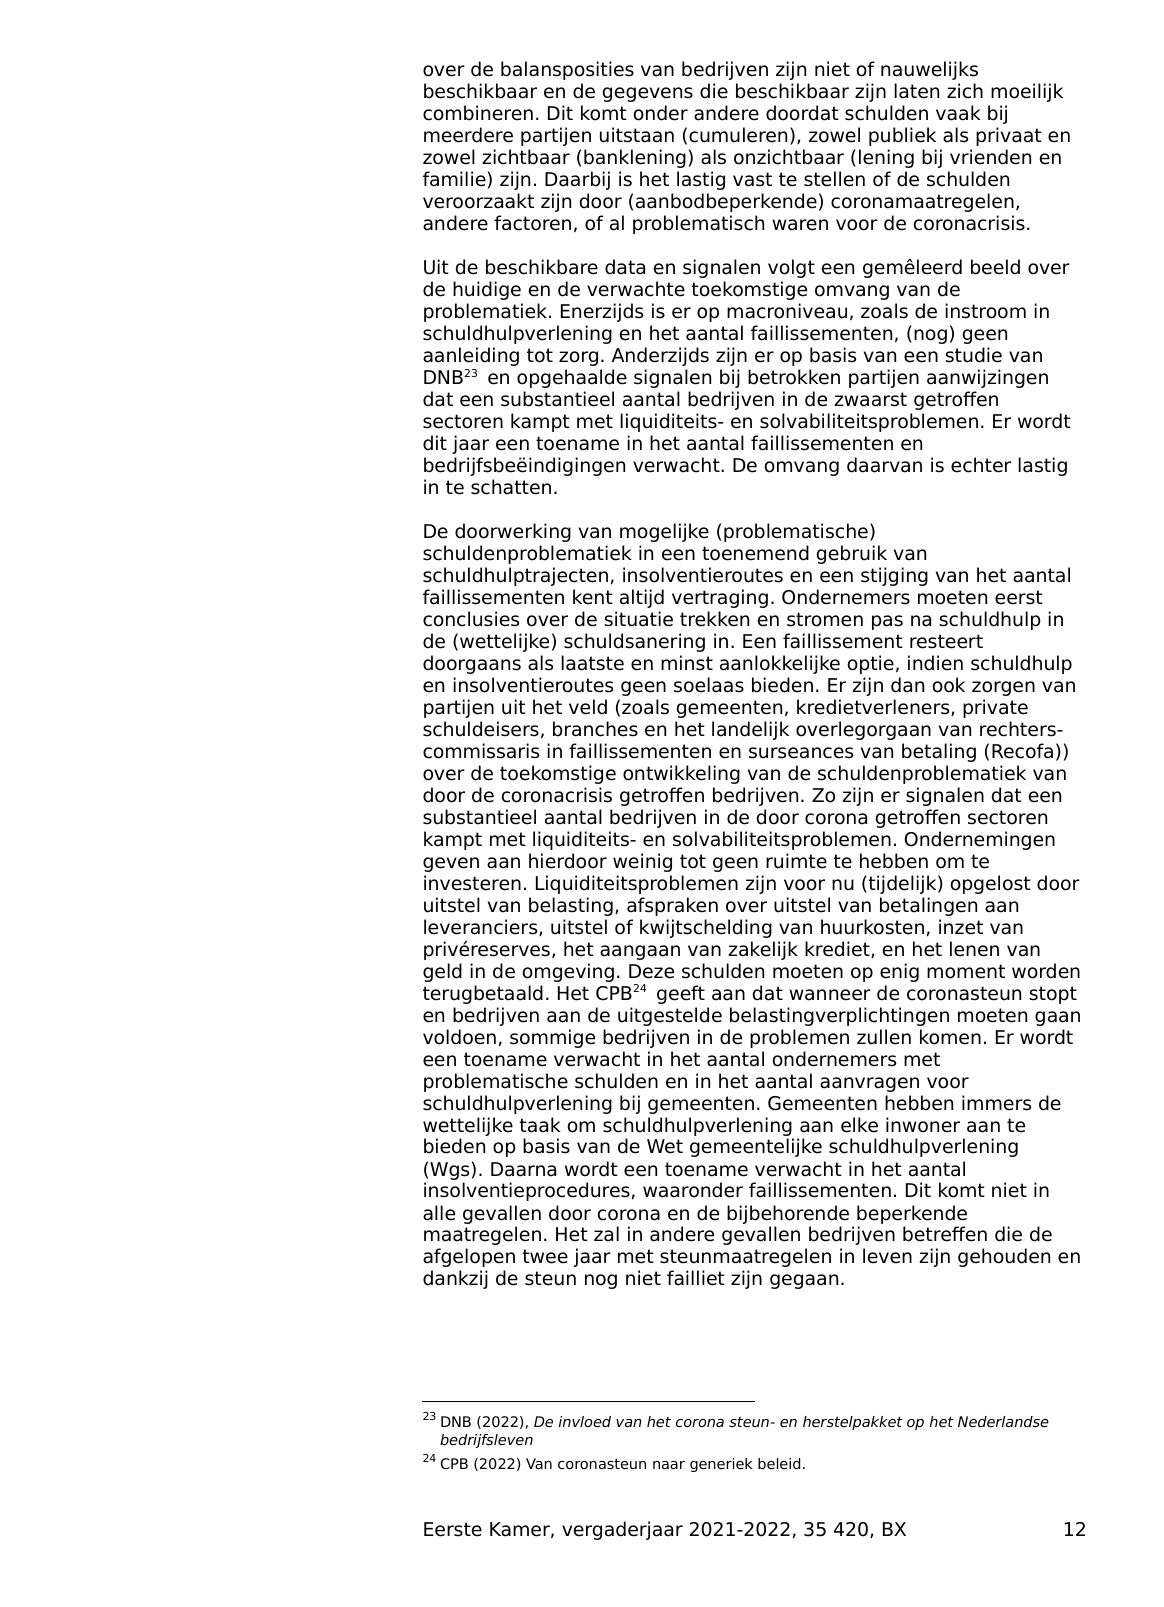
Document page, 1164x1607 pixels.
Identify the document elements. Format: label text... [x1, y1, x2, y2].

text CPB (2022) Van coronasteun naar generiek beleid. [422, 1452, 1087, 1474]
text over de balansposities van bedrijven zijn niet of nauwelijks beschikbaar en de gegevens die beschikbaar zijn laten zich moeilijk combineren. Dit komt onder andere doordat schulden vaak bij meerdere partijen uitstaan (cumuleren), zowel publiek als privaat en zowel zichtbaar (banklening) als onzichtbaar (lening bij vrienden en familie) zijn. Daarbij is het lastig vast te stellen of de schulden veroorzaakt zijn door (aanbodbeperkende) coronamaatregelen, andere factoren, of al problematisch waren voor de coronacrisis. [422, 59, 1087, 235]
text Uit de beschikbare data en signalen volgt een gemêleerd beeld over de huidige en de verwachte toekomstige omvang van de problematiek. Enerzijds is er op macroniveau, zoals de instroom in schuldhulpverlening en het aantal faillissementen, (nog) geen aanleiding tot zorg. Anderzijds zijn er op basis van een studie van DNB en opgehaalde signalen bij betrokken partijen aanwijzingen dat een substantieel aantal bedrijven in de zwaarst getroffen sectoren kampt met liquiditeits- en solvabiliteitsproblemen. Er wordt dit jaar een toename in het aantal faillissementen en bedrijfsbeëindigingen verwacht. De omvang daarvan is echter lastig in te schatten. [422, 257, 1087, 499]
text De doorwerking van mogelijke (problematische) schuldenproblematiek in een toenemend gebruik van schuldhulptrajecten, insolventieroutes en een stijging van het aantal faillissementen kent altijd vertraging. Ondernemers moeten eerst conclusies over de situatie trekken en stromen pas na schuldhulp in de (wettelijke) schuldsanering in. Een faillissement resteert doorgaans als laatste en minst aanlokkelijke optie, indien schuldhulp en insolventieroutes geen soelaas bieden. Er zijn dan ook zorgen van partijen uit het veld (zoals gemeenten, kredietverleners, private schuldeisers, branches en het landelijk overlegorgaan van rechters-commissaris in faillissementen en surseances van betaling (Recofa)) over de toekomstige ontwikkeling van de schuldenproblematiek van door de coronacrisis getroffen bedrijven. Zo zijn er signalen dat een substantieel aantal bedrijven in de door corona getroffen sectoren kampt met liquiditeits- en solvabiliteitsproblemen. Ondernemingen geven aan hierdoor weinig tot geen ruimte te hebben om te investeren. Liquiditeitsproblemen zijn voor nu (tijdelijk) opgelost door uitstel van belasting, afspraken over uitstel van betalingen aan leveranciers, uitstel of kwijtschelding van huurkosten, inzet van privéreserves, het aangaan van zakelijk krediet, en het lenen van geld in de omgeving. Deze schulden moeten op enig moment worden terugbetaald. Het CPB geeft aan dat wanneer de coronasteun stopt en bedrijven aan de uitgestelde belastingverplichtingen moeten gaan voldoen, sommige bedrijven in de problemen zullen komen. Er wordt een toename verwacht in het aantal ondernemers met problematische schulden en in het aantal aanvragen voor schuldhulpverlening bij gemeenten. Gemeenten hebben immers de wettelijke taak om schuldhulpverlening aan elke inwoner aan te bieden op basis van de Wet gemeentelijke schuldhulpverlening (Wgs). Daarna wordt een toename verwacht in het aantal insolventieprocedures, waaronder faillissementen. Dit komt niet in alle gevallen door corona en de bijbehorende beperkende maatregelen. Het zal in andere gevallen bedrijven betreffen die de afgelopen twee jaar met steunmaatregelen in leven zijn gehouden en dankzij de steun nog niet failliet zijn gegaan. [422, 521, 1087, 1290]
text DNB (2022), De invloed van het corona steun- en herstelpakket op het Nederlandse bedrijfsleven [422, 1410, 1087, 1449]
